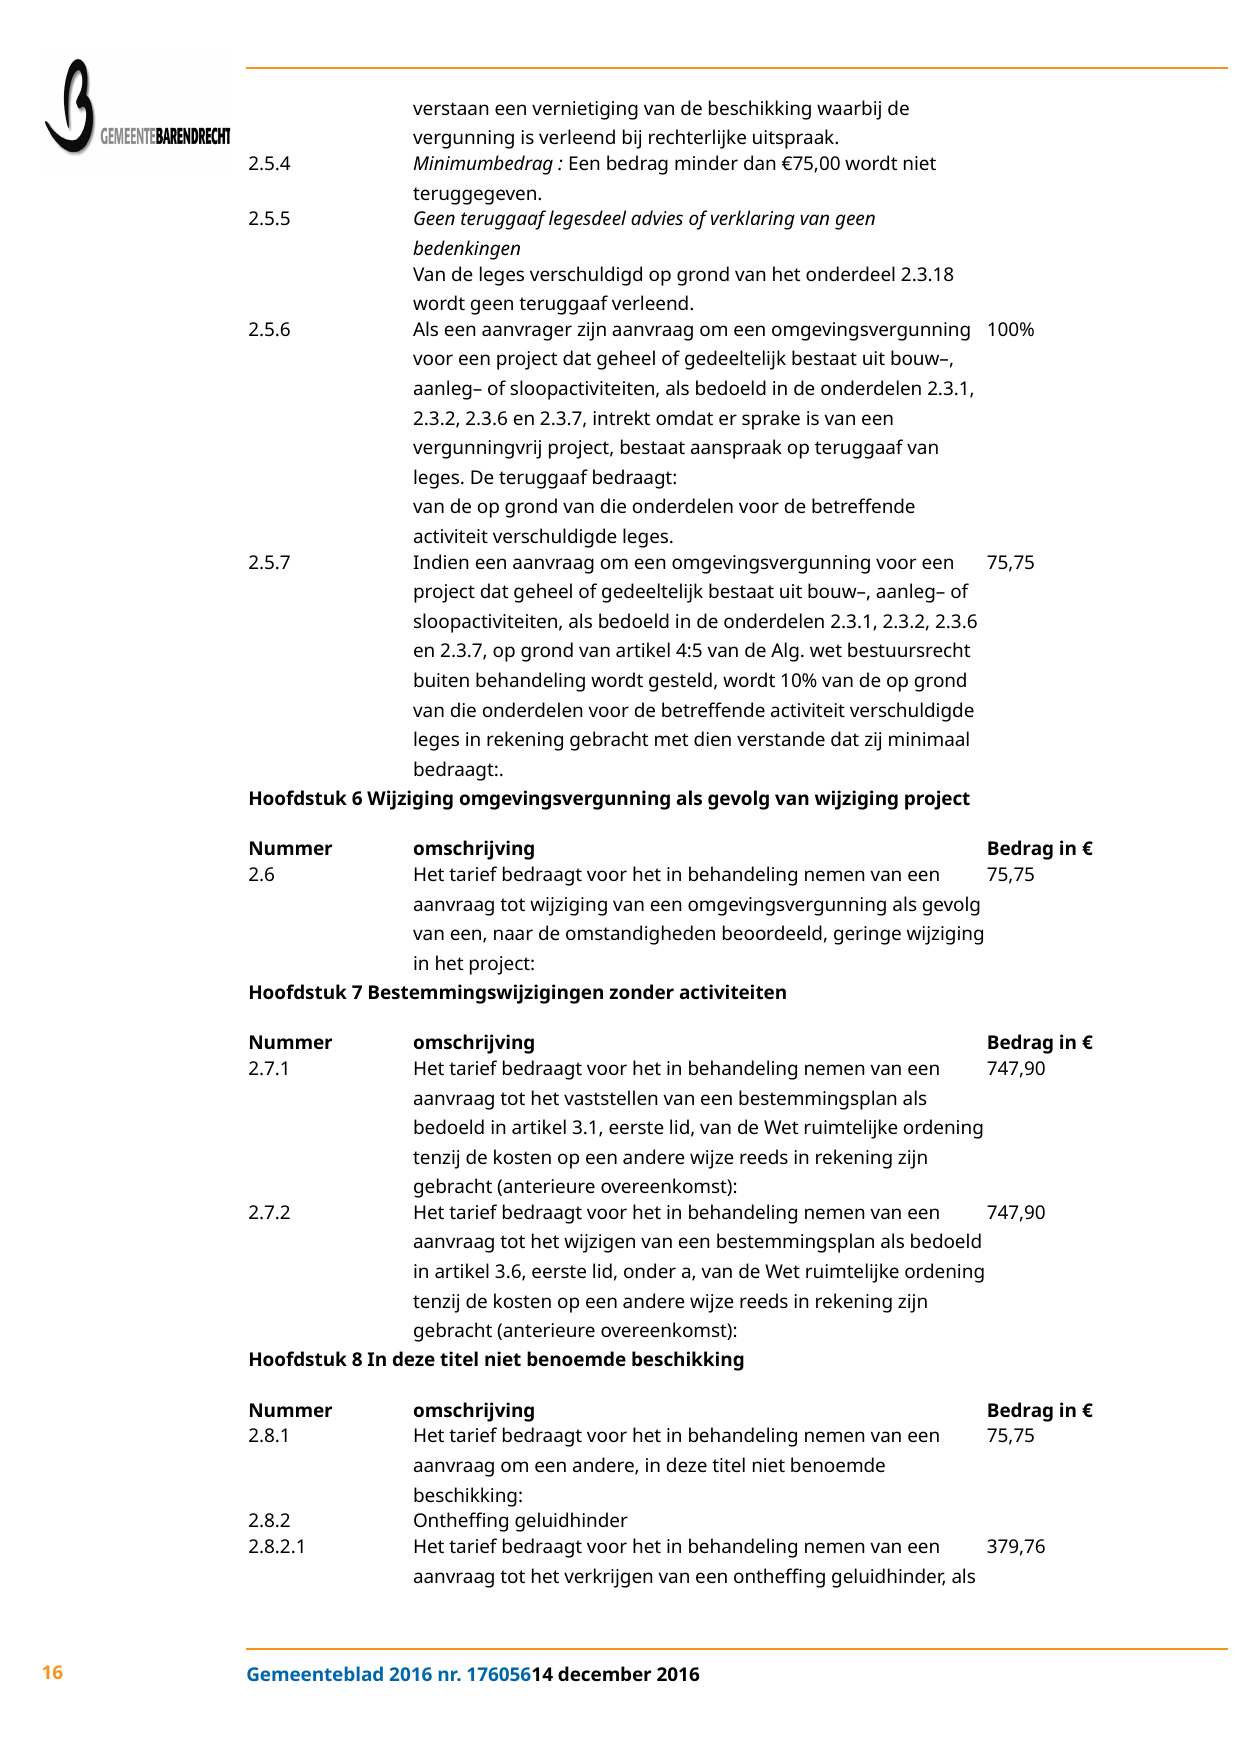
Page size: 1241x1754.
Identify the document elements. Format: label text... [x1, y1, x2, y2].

table_header Nummer [248, 1397, 413, 1423]
table_cell Het tarief bedraagt voor het in behandeling nemen van een aanvraag om een andere, in deze titel niet benoemde beschikking: [413, 1423, 987, 1508]
table_cell Van de leges verschuldigd op grond van het onderdeel 2.3.18 wordt geen teruggaaf verleend. [413, 261, 987, 316]
table_cell 747,90 [987, 1199, 1152, 1343]
table_cell 2.7.1 [248, 1055, 413, 1199]
text Hoofdstuk 7 Bestemmingswijzigingen zonder activiteiten [248, 979, 1152, 1004]
table_header Bedrag in € [987, 1397, 1152, 1423]
table_cell Geen teruggaaf legesdeel advies of verklaring van geen bedenkingen [413, 205, 987, 261]
table_cell 2.8.1 [248, 1423, 413, 1508]
table_cell 747,90 [987, 1055, 1152, 1199]
table_cell Ontheffing geluidhinder [413, 1508, 987, 1533]
table_header omschrijving [413, 835, 987, 861]
table_cell Indien een aanvraag om een omgevingsvergunning voor een project dat geheel of gedeeltelijk bestaat uit bouw–, aanleg– of sloopactiviteiten, als bedoeld in de onderdelen 2.3.1, 2.3.2, 2.3.6 en 2.3.7, op grond van artikel 4:5 van de Alg. wet bestuursrecht buiten behandeling wordt gesteld, wordt 10% van de op grond van die onderdelen voor de betreffende activiteit verschuldigde leges in rekening gebracht met dien verstande dat zij minimaal bedraagt:. [413, 549, 987, 782]
text Hoofdstuk 6 Wijziging omgevingsvergunning als gevolg van wijziging project [248, 785, 1152, 811]
table_cell verstaan een vernietiging van de beschikking waarbij de vergunning is verleend bij rechterlijke uitspraak. [413, 95, 987, 150]
text Hoofdstuk 8 In deze titel niet benoemde beschikking [248, 1346, 1152, 1372]
table_cell Het tarief bedraagt voor het in behandeling nemen van een aanvraag tot het vaststellen van een bestemmingsplan als bedoeld in artikel 3.1, eerste lid, van de Wet ruimtelijke ordening tenzij de kosten op een andere wijze reeds in rekening zijn gebracht (anterieure overeenkomst): [413, 1055, 987, 1199]
table_cell [987, 205, 1152, 261]
table_cell 2.5.6 [248, 316, 413, 549]
table_cell Als een aanvrager zijn aanvraag om een omgevingsvergunning voor een project dat geheel of gedeeltelijk bestaat uit bouw–, aanleg– of sloopactiviteiten, als bedoeld in de onderdelen 2.3.1, 2.3.2, 2.3.6 en 2.3.7, intrekt omdat er sprake is van een vergunningvrij project, bestaat aanspraak op teruggaaf van leges. De teruggaaf bedraagt: van de op grond van die onderdelen voor de betreffende activiteit verschuldigde leges. [413, 316, 987, 549]
table_cell 75,75 [987, 861, 1152, 976]
table_cell 2.5.7 [248, 549, 413, 782]
table_cell 75,75 [987, 549, 1152, 782]
table_cell 2.5.4 [248, 150, 413, 205]
table_cell 75,75 [987, 1423, 1152, 1508]
table_cell [248, 95, 413, 150]
table_cell Minimumbedrag : Een bedrag minder dan €75,00 wordt niet teruggegeven. [413, 150, 987, 205]
table_cell Het tarief bedraagt voor het in behandeling nemen van een aanvraag tot wijziging van een omgevingsvergunning als gevolg van een, naar de omstandigheden beoordeeld, geringe wijziging in het project: [413, 861, 987, 976]
table_header omschrijving [413, 1397, 987, 1423]
table_cell 100% [987, 316, 1152, 549]
table_cell [987, 95, 1152, 150]
table_header omschrijving [413, 1029, 987, 1055]
table_header Nummer [248, 1029, 413, 1055]
table_header Nummer [248, 835, 413, 861]
table_cell [987, 1508, 1152, 1533]
picture [41, 47, 231, 172]
table_cell Het tarief bedraagt voor het in behandeling nemen van een aanvraag tot het wijzigen van een bestemmingsplan als bedoeld in artikel 3.6, eerste lid, onder a, van de Wet ruimtelijke ordening tenzij de kosten op een andere wijze reeds in rekening zijn gebracht (anterieure overeenkomst): [413, 1199, 987, 1343]
table_cell [248, 261, 413, 316]
table_cell 2.7.2 [248, 1199, 413, 1343]
table_cell [987, 261, 1152, 316]
table_header Bedrag in € [987, 1029, 1152, 1055]
table_cell 2.8.2 [248, 1508, 413, 1533]
table_cell 2.6 [248, 861, 413, 976]
table_cell 2.5.5 [248, 205, 413, 261]
table_header Bedrag in € [987, 835, 1152, 861]
table_cell [987, 150, 1152, 205]
table_cell 2.8.2.1 [248, 1533, 413, 1589]
table_cell Het tarief bedraagt voor het in behandeling nemen van een aanvraag tot het verkrijgen van een ontheffing geluidhinder, als [413, 1533, 987, 1589]
table_cell 379,76 [987, 1533, 1152, 1589]
